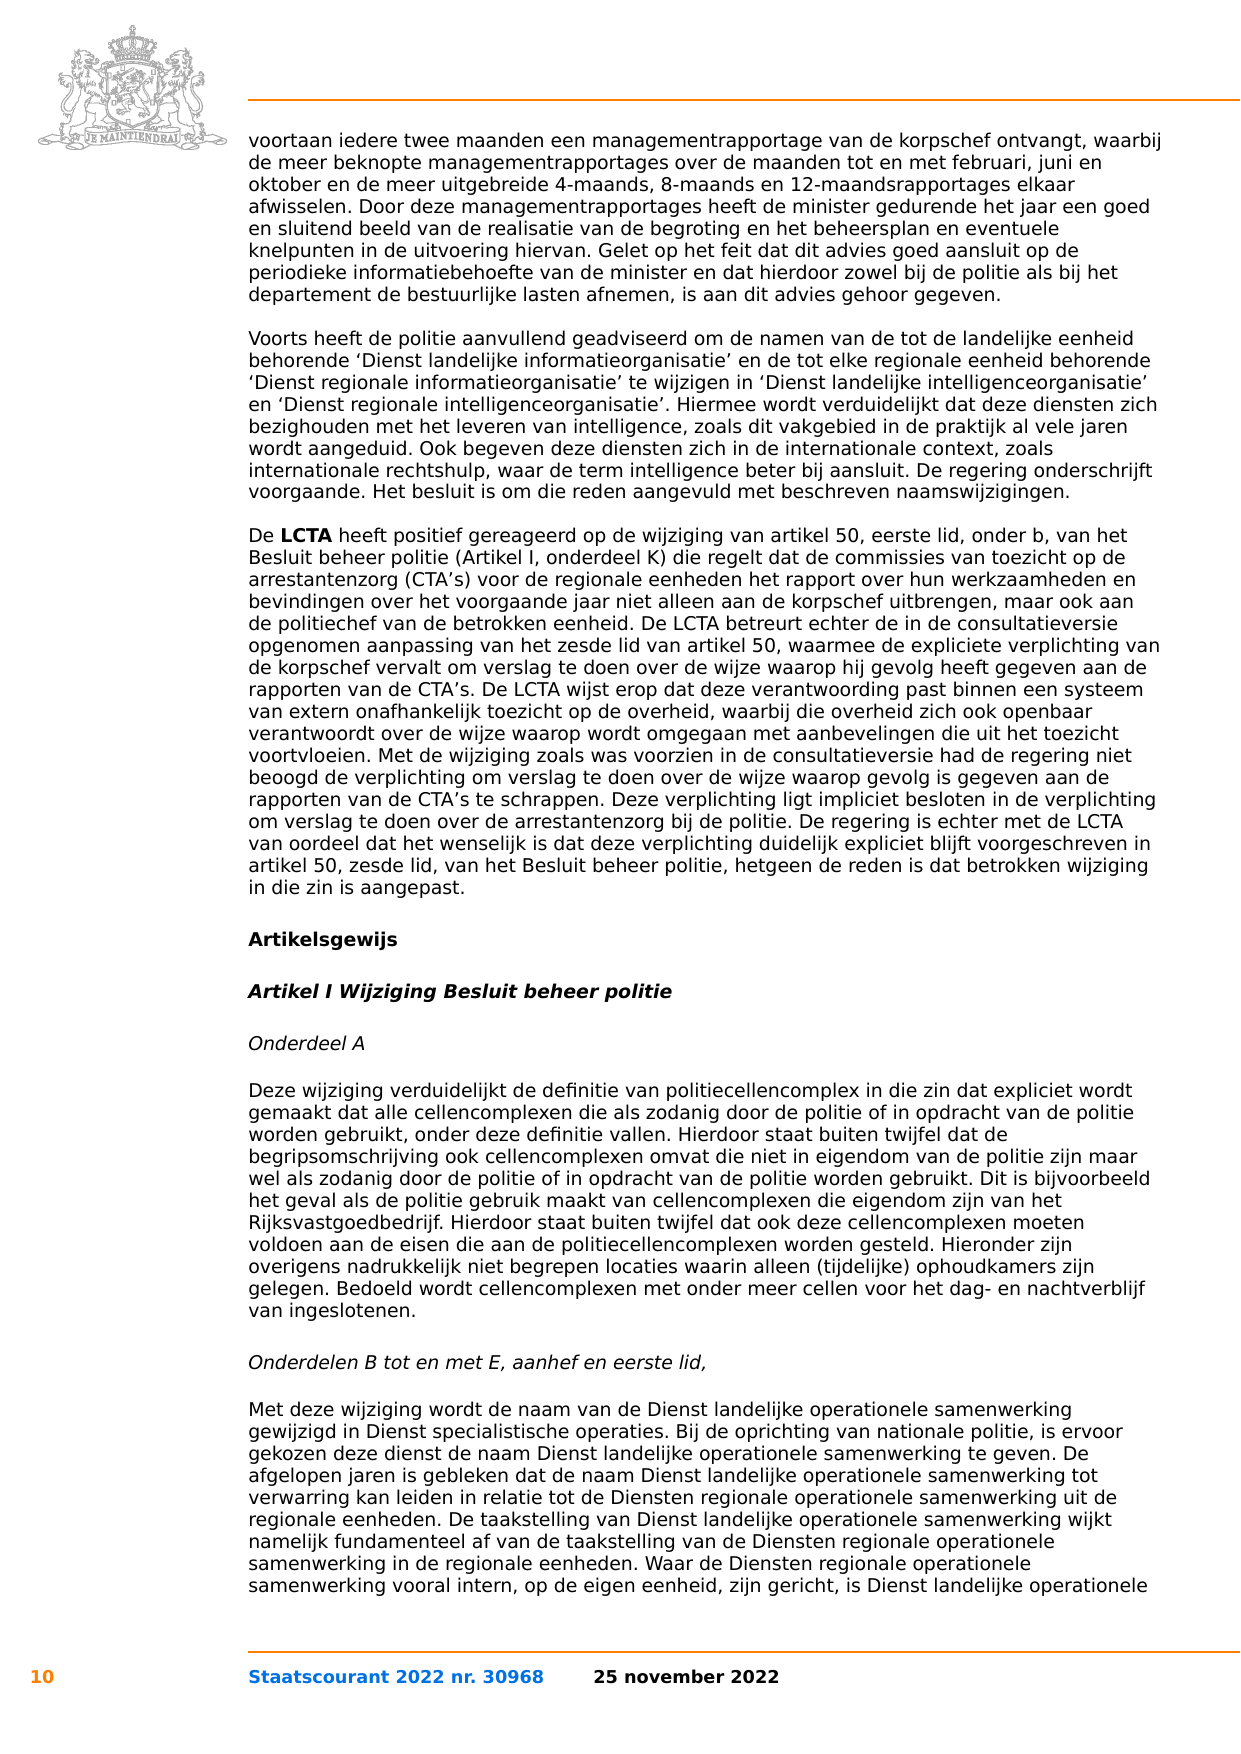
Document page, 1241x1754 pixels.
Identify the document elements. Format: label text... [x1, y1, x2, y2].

text Met deze wijziging wordt de naam van de Dienst landelijke operationele samenwerking gewijzigd in Dienst specialistische operaties. Bij de oprichting van nationale politie, is ervoor gekozen deze dienst de naam Dienst landelijke operationele samenwerking te geven. De afgelopen jaren is gebleken dat de naam Dienst landelijke operationele samenwerking tot verwarring kan leiden in relatie tot de Diensten regionale operationele samenwerking uit de regionale eenheden. De taakstelling van Dienst landelijke operationele samenwerking wijkt namelijk fundamenteel af van de taakstelling van de Diensten regionale operationele samenwerking in de regionale eenheden. Waar de Diensten regionale operationele samenwerking vooral intern, op de eigen eenheid, zijn gericht, is Dienst landelijke operationele [248, 1399, 1163, 1596]
text Voorts heeft de politie aanvullend geadviseerd om de namen van de tot de landelijke eenheid behorende ‘Dienst landelijke informatieorganisatie’ en de tot elke regionale eenheid behorende ‘Dienst regionale informatieorganisatie’ te wijzigen in ‘Dienst landelijke intelligenceorganisatie’ en ‘Dienst regionale intelligenceorganisatie’. Hiermee wordt verduidelijkt dat deze diensten zich bezighouden met het leveren van intelligence, zoals dit vakgebied in de praktijk al vele jaren wordt aangeduid. Ook begeven deze diensten zich in de internationale context, zoals internationale rechtshulp, waar de term intelligence beter bij aansluit. De regering onderschrijft voorgaande. Het besluit is om die reden aangevuld met beschreven naamswijzigingen. [248, 328, 1163, 503]
text De LCTA heeft positief gereageerd op de wijziging van artikel 50, eerste lid, onder b, van het Besluit beheer politie (Artikel I, onderdeel K) die regelt dat de commissies van toezicht op de arrestantenzorg (CTA’s) voor de regionale eenheden het rapport over hun werkzaamheden en bevindingen over het voorgaande jaar niet alleen aan de korpschef uitbrengen, maar ook aan de politiechef van de betrokken eenheid. De LCTA betreurt echter de in de consultatieversie opgenomen aanpassing van het zesde lid van artikel 50, waarmee de expliciete verplichting van de korpschef vervalt om verslag te doen over de wijze waarop hij gevolg heeft gegeven aan de rapporten van de CTA’s. De LCTA wijst erop dat deze verantwoording past binnen een systeem van extern onafhankelijk toezicht op de overheid, waarbij die overheid zich ook openbaar verantwoordt over de wijze waarop wordt omgegaan met aanbevelingen die uit het toezicht voortvloeien. Met de wijziging zoals was voorzien in de consultatieversie had de regering niet beoogd de verplichting om verslag te doen over de wijze waarop gevolg is gegeven aan de rapporten van de CTA’s te schrappen. Deze verplichting ligt impliciet besloten in de verplichting om verslag te doen over de arrestantenzorg bij de politie. De regering is echter met de LCTA van oordeel dat het wenselijk is dat deze verplichting duidelijk expliciet blijft voorgeschreven in artikel 50, zesde lid, van het Besluit beheer politie, hetgeen de reden is dat betrokken wijziging in die zin is aangepast. [248, 525, 1163, 899]
text Deze wijziging verduidelijkt de definitie van politiecellencomplex in die zin dat expliciet wordt gemaakt dat alle cellencomplexen die als zodanig door de politie of in opdracht van de politie worden gebruikt, onder deze definitie vallen. Hierdoor staat buiten twijfel dat de begripsomschrijving ook cellencomplexen omvat die niet in eigendom van de politie zijn maar wel als zodanig door de politie of in opdracht van de politie worden gebruikt. Dit is bijvoorbeeld het geval als de politie gebruik maakt van cellencomplexen die eigendom zijn van het Rijksvastgoedbedrijf. Hierdoor staat buiten twijfel dat ook deze cellencomplexen moeten voldoen aan de eisen die aan de politiecellencomplexen worden gesteld. Hieronder zijn overigens nadrukkelijk niet begrepen locaties waarin alleen (tijdelijke) ophoudkamers zijn gelegen. Bedoeld wordt cellencomplexen met onder meer cellen voor het dag- en nachtverblijf van ingeslotenen. [248, 1080, 1163, 1322]
subtitle Artikel I Wijziging Besluit beheer politie [248, 981, 1163, 1003]
text voortaan iedere twee maanden een managementrapportage van de korpschef ontvangt, waarbij de meer beknopte managementrapportages over de maanden tot en met februari, juni en oktober en de meer uitgebreide 4-maands, 8-maands en 12-maandsrapportages elkaar afwisselen. Door deze managementrapportages heeft de minister gedurende het jaar een goed en sluitend beeld van de realisatie van de begroting en het beheersplan en eventuele knelpunten in de uitvoering hiervan. Gelet op het feit dat dit advies goed aansluit op de periodieke informatiebehoefte van de minister en dat hierdoor zowel bij de politie als bij het departement de bestuurlijke lasten afnemen, is aan dit advies gehoor gegeven. [248, 130, 1163, 306]
picture [38, 25, 227, 150]
subtitle Onderdelen B tot en met E, aanhef en eerste lid, [248, 1352, 1163, 1374]
subtitle Onderdeel A [248, 1033, 1163, 1055]
subtitle Artikelsgewijs [248, 929, 1163, 951]
